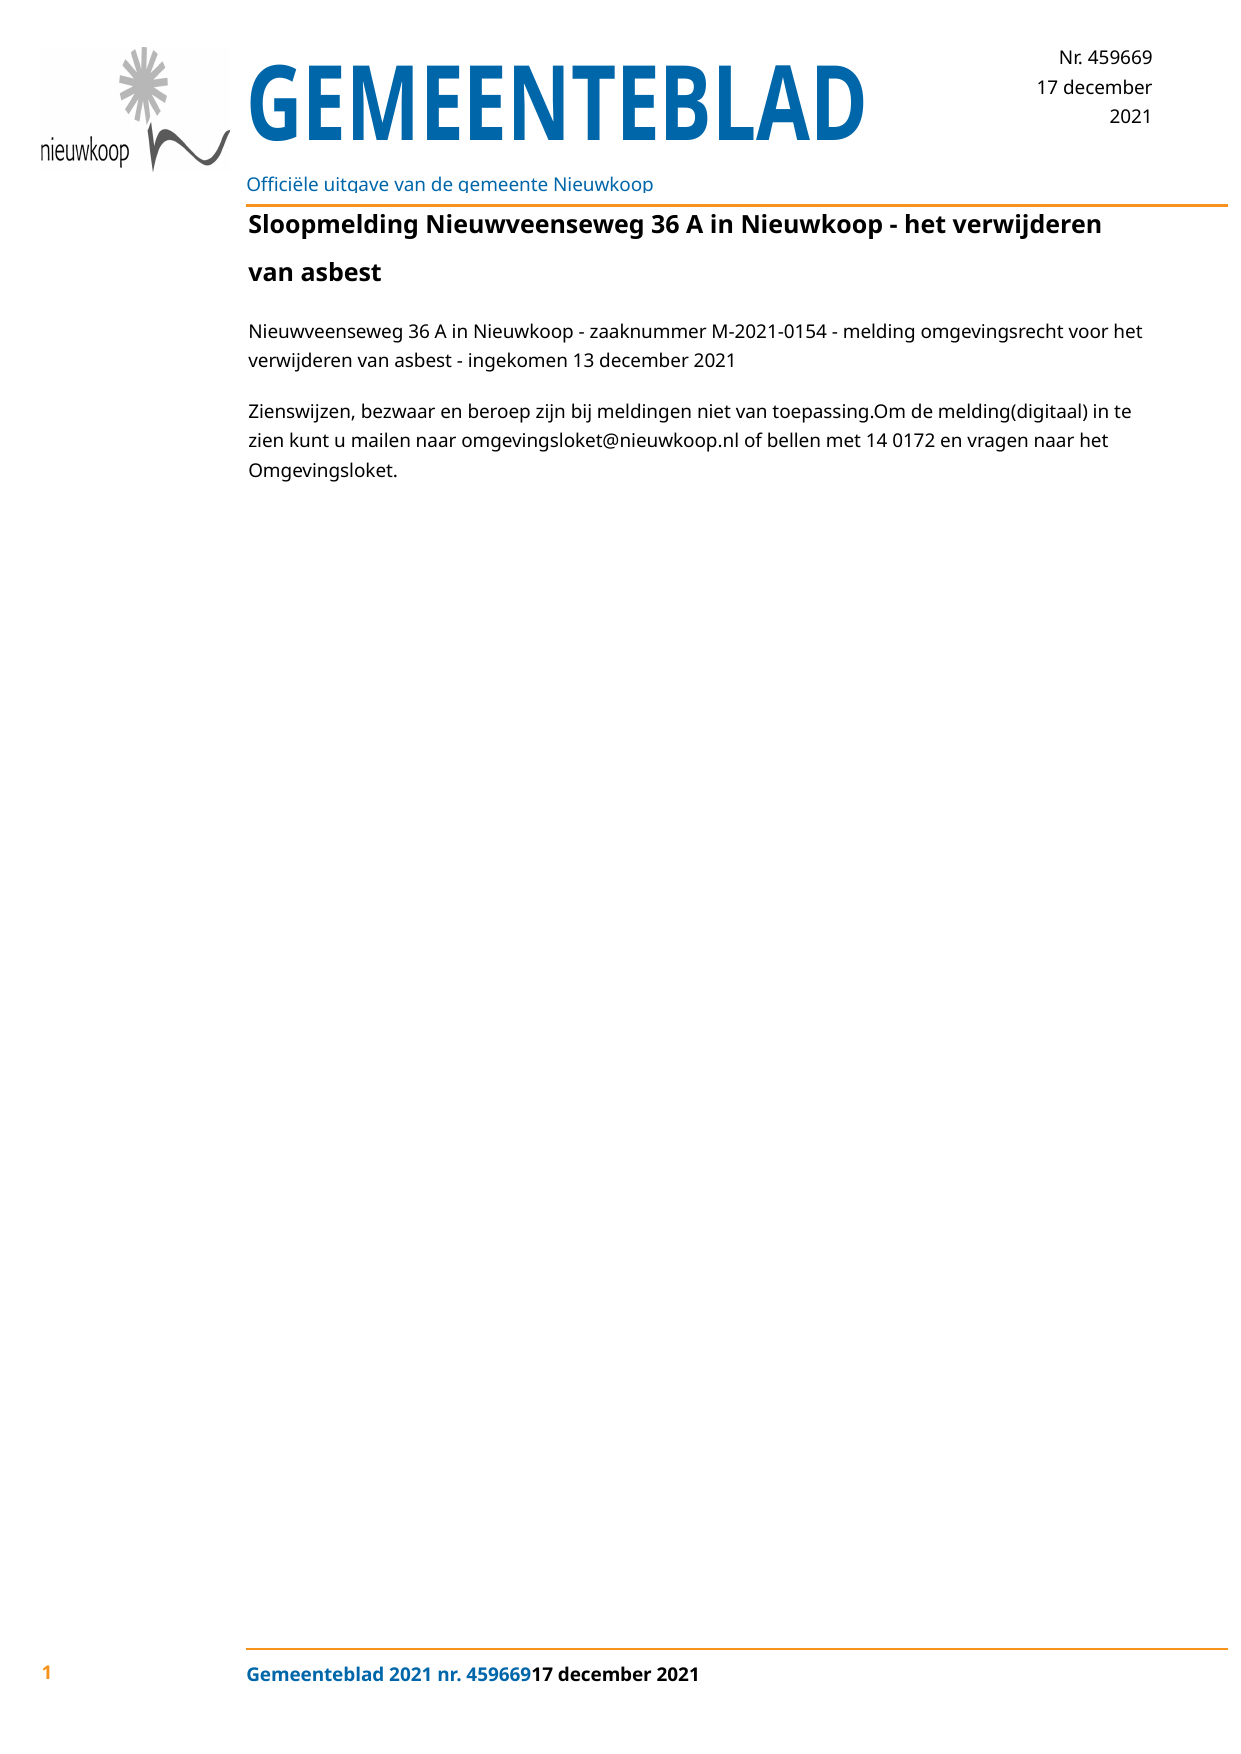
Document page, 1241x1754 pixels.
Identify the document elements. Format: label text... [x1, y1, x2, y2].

text Nieuwveenseweg 36 A in Nieuwkoop - zaaknummer M-2021-0154 - melding omgevingsrecht voor het verwijderen van asbest - ingekomen 13 december 2021 [248, 318, 1152, 373]
picture [41, 47, 231, 172]
text Sloopmelding Nieuwveenseweg 36 A in Nieuwkoop - het verwijderen van asbest [248, 207, 1152, 288]
text Zienswijzen, bezwaar en beroep zijn bij meldingen niet van toepassing.Om de melding(digitaal) in te zien kunt u mailen naar omgevingsloket@nieuwkoop.nl of bellen met 14 0172 en vragen naar het Omgevingsloket. [248, 398, 1152, 483]
